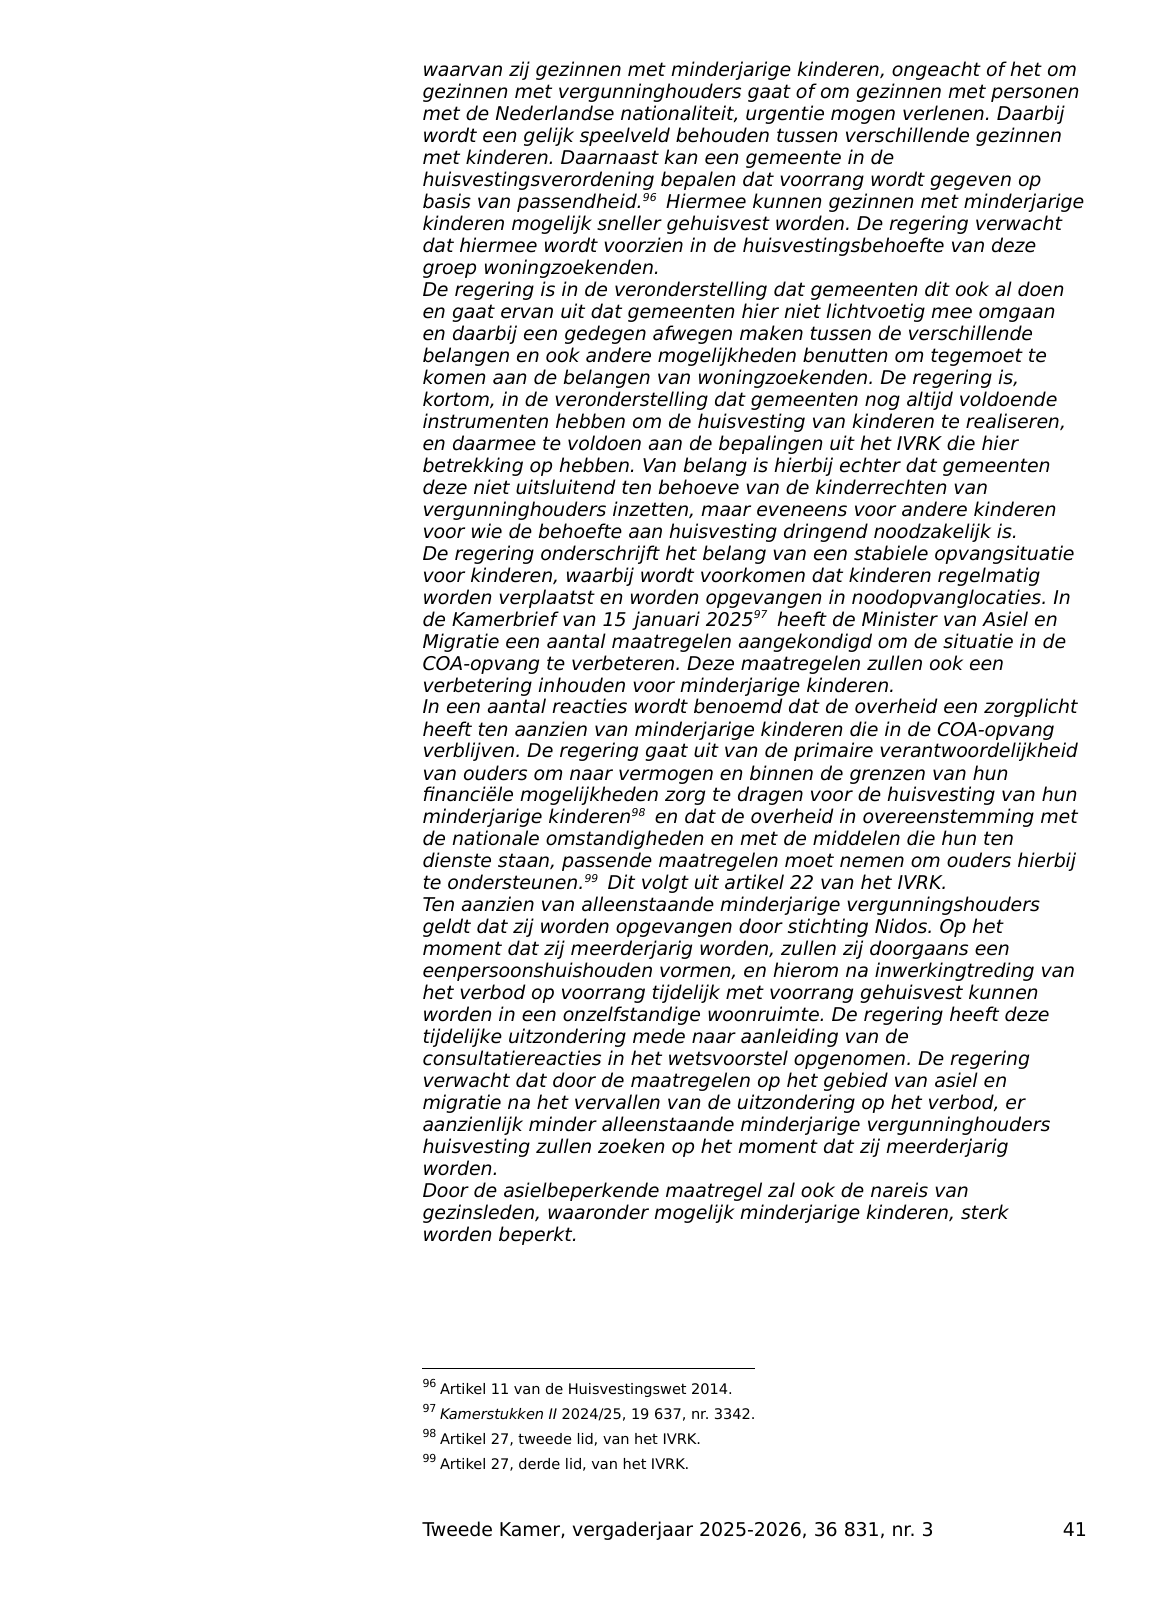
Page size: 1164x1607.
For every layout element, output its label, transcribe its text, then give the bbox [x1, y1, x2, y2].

text In een aantal reacties wordt benoemd dat de overheid een zorgplicht heeft ten aanzien van minderjarige kinderen die in de COA-opvang verblijven. De regering gaat uit van de primaire verantwoordelijkheid van ouders om naar vermogen en binnen de grenzen van hun financiële mogelijkheden zorg te dragen voor de huisvesting van hun minderjarige kinderen en dat de overheid in overeenstemming met de nationale omstandigheden en met de middelen die hun ten dienste staan, passende maatregelen moet nemen om ouders hierbij te ondersteunen. Dit volgt uit artikel 22 van het IVRK. [422, 696, 1087, 894]
text Artikel 11 van de Huisvestingswet 2014. [422, 1377, 1087, 1399]
text Ten aanzien van alleenstaande minderjarige vergunningshouders geldt dat zij worden opgevangen door stichting Nidos. Op het moment dat zij meerderjarig worden, zullen zij doorgaans een eenpersoonshuishouden vormen, en hierom na inwerkingtreding van het verbod op voorrang tijdelijk met voorrang gehuisvest kunnen worden in een onzelfstandige woonruimte. De regering heeft deze tijdelijke uitzondering mede naar aanleiding van de consultatiereacties in het wetsvoorstel opgenomen. De regering verwacht dat door de maatregelen op het gebied van asiel en migratie na het vervallen van de uitzondering op het verbod, er aanzienlijk minder alleenstaande minderjarige vergunninghouders huisvesting zullen zoeken op het moment dat zij meerderjarig worden. [422, 894, 1087, 1180]
text Door de asielbeperkende maatregel zal ook de nareis van gezinsleden, waaronder mogelijk minderjarige kinderen, sterk worden beperkt. [422, 1180, 1087, 1246]
text Kamerstukken II 2024/25, 19 637, nr. 3342. [422, 1402, 1087, 1424]
text Artikel 27, derde lid, van het IVRK. [422, 1452, 1087, 1474]
text Artikel 27, tweede lid, van het IVRK. [422, 1427, 1087, 1449]
text waarvan zij gezinnen met minderjarige kinderen, ongeacht of het om gezinnen met vergunninghouders gaat of om gezinnen met personen met de Nederlandse nationaliteit, urgentie mogen verlenen. Daarbij wordt een gelijk speelveld behouden tussen verschillende gezinnen met kinderen. Daarnaast kan een gemeente in de huisvestingsverordening bepalen dat voorrang wordt gegeven op basis van passendheid. Hiermee kunnen gezinnen met minderjarige kinderen mogelijk sneller gehuisvest worden. De regering verwacht dat hiermee wordt voorzien in de huisvestingsbehoefte van deze groep woningzoekenden. [422, 59, 1087, 279]
text De regering is in de veronderstelling dat gemeenten dit ook al doen en gaat ervan uit dat gemeenten hier niet lichtvoetig mee omgaan en daarbij een gedegen afwegen maken tussen de verschillende belangen en ook andere mogelijkheden benutten om tegemoet te komen aan de belangen van woningzoekenden. De regering is, kortom, in de veronderstelling dat gemeenten nog altijd voldoende instrumenten hebben om de huisvesting van kinderen te realiseren, en daarmee te voldoen aan de bepalingen uit het IVRK die hier betrekking op hebben. Van belang is hierbij echter dat gemeenten deze niet uitsluitend ten behoeve van de kinderrechten van vergunninghouders inzetten, maar eveneens voor andere kinderen voor wie de behoefte aan huisvesting dringend noodzakelijk is. [422, 279, 1087, 543]
text De regering onderschrijft het belang van een stabiele opvangsituatie voor kinderen, waarbij wordt voorkomen dat kinderen regelmatig worden verplaatst en worden opgevangen in noodopvanglocaties. In de Kamerbrief van 15 januari 2025 heeft de Minister van Asiel en Migratie een aantal maatregelen aangekondigd om de situatie in de COA-opvang te verbeteren. Deze maatregelen zullen ook een verbetering inhouden voor minderjarige kinderen. [422, 543, 1087, 696]
